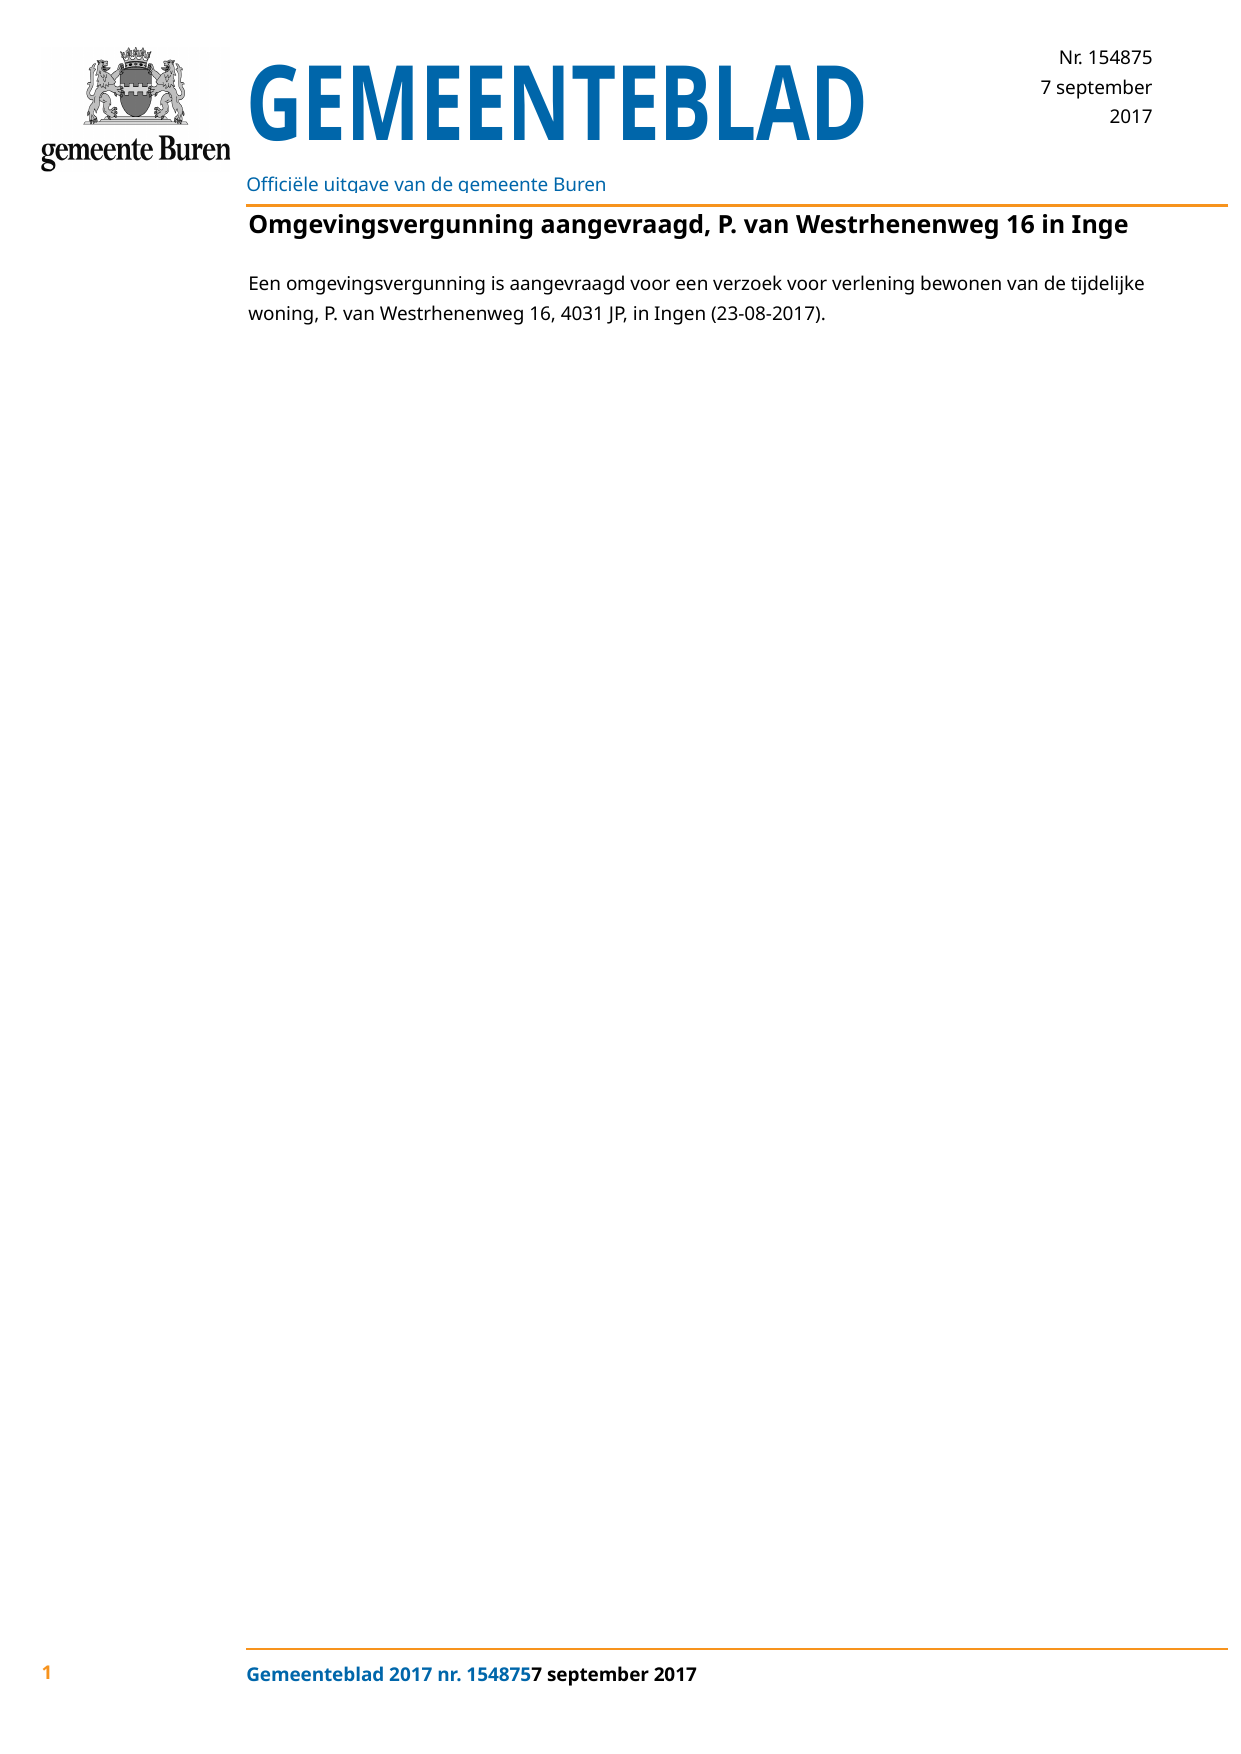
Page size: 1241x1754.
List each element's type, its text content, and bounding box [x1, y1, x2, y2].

picture [41, 47, 231, 172]
text Omgevingsvergunning aangevraagd, P. van Westrhenenweg 16 in Inge [248, 207, 1152, 241]
text Een omgevingsvergunning is aangevraagd voor een verzoek voor verlening bewonen van de tijdelijke woning, P. van Westrhenenweg 16, 4031 JP, in Ingen (23-08-2017). [248, 270, 1152, 326]
